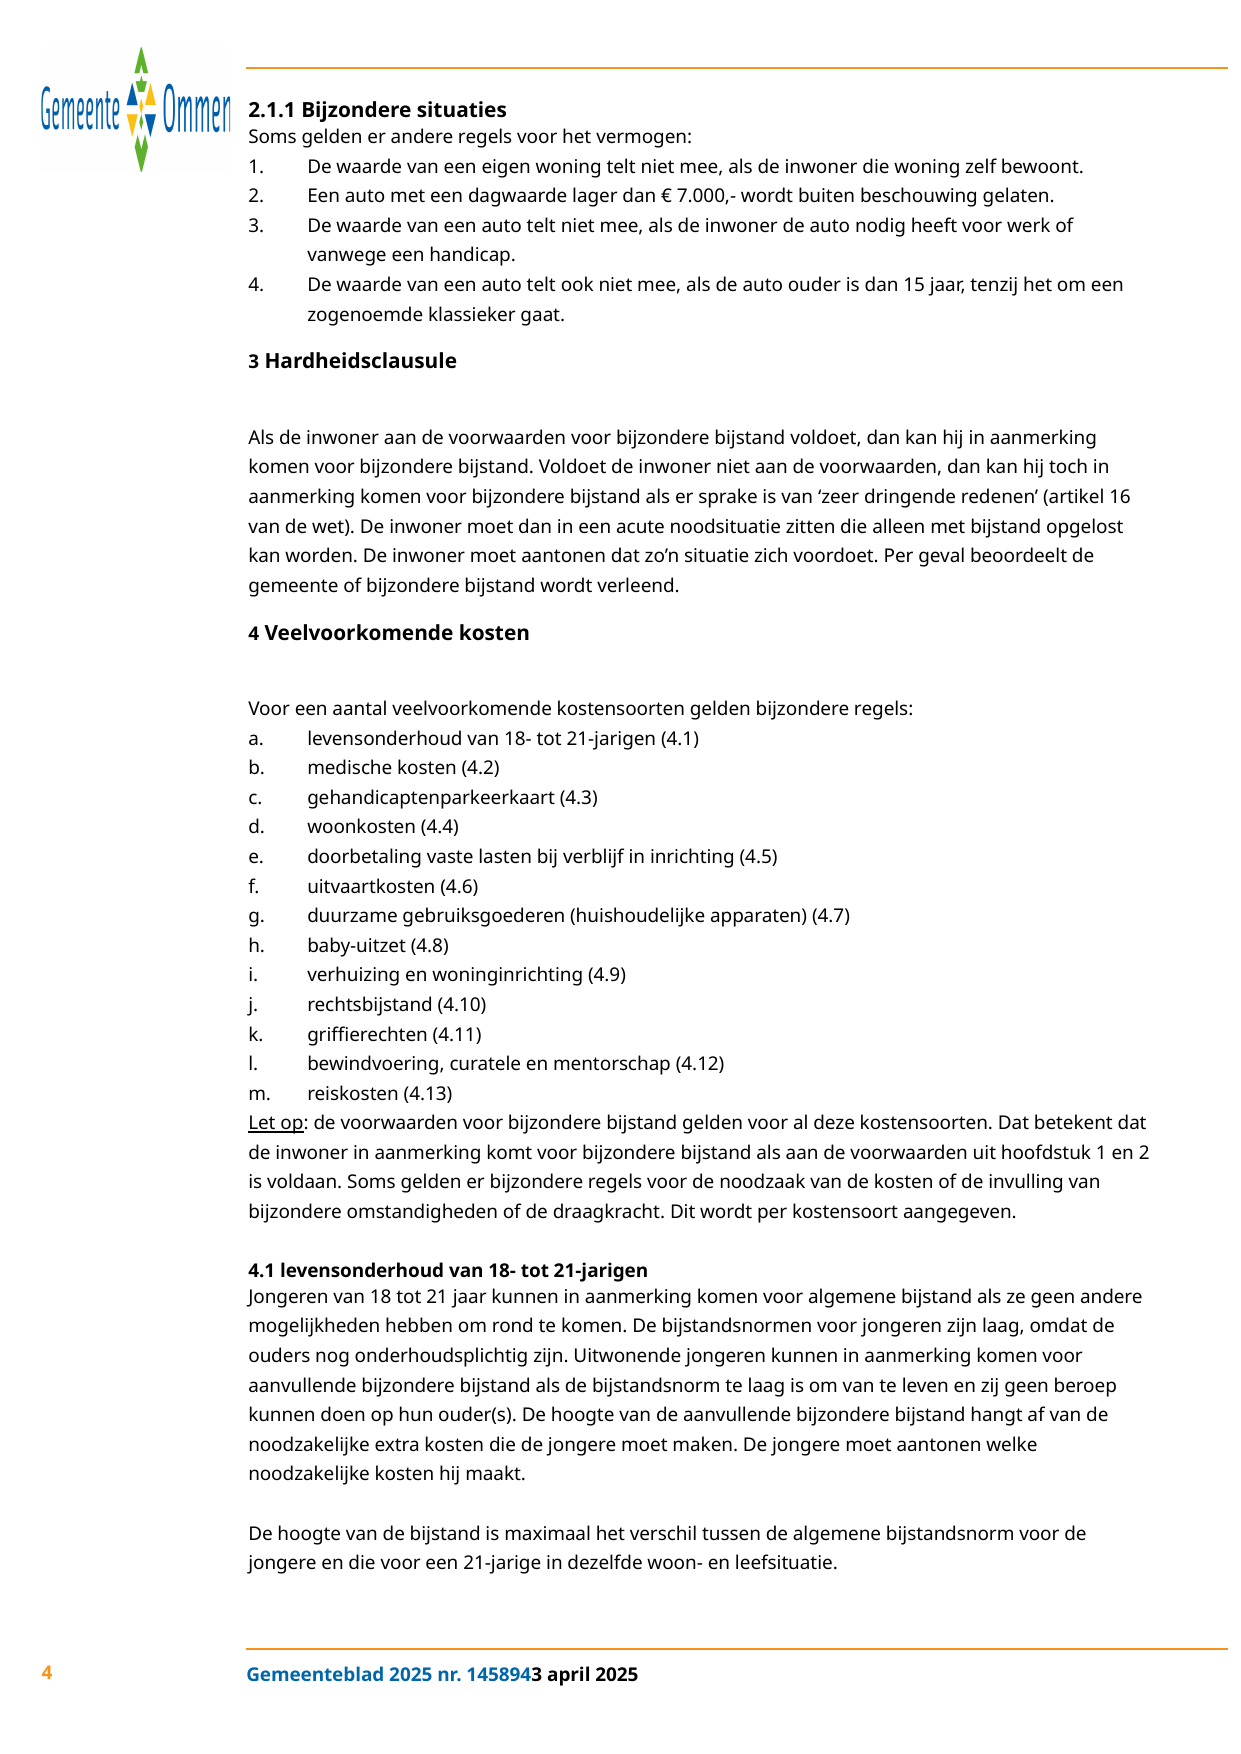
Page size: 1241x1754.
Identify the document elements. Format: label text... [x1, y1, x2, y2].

list De waarde van een auto telt ook niet mee, als de auto ouder is dan 15 jaar, tenzij het om een zogenoemde klassieker gaat. [248, 271, 1152, 326]
text Voor een aantal veelvoorkomende kostensoorten gelden bijzondere regels: [248, 695, 1152, 721]
list gehandicaptenparkeerkaart (4.3) [248, 784, 1152, 810]
list bewindvoering, curatele en mentorschap (4.12) [248, 1050, 1152, 1076]
text Soms gelden er andere regels voor het vermogen: [248, 123, 1152, 149]
text Let op: de voorwaarden voor bijzondere bijstand gelden voor al deze kostensoorten. Dat betekent dat de inwoner in aanmerking komt voor bijzondere bijstand als aan de voorwaarden uit hoofdstuk 1 en 2 is voldaan. Soms gelden er bijzondere regels voor de noodzaak van de kosten of de invulling van bijzondere omstandigheden of de draagkracht. Dit wordt per kostensoort aangegeven. [248, 1109, 1152, 1224]
list baby-uitzet (4.8) [248, 932, 1152, 958]
text De hoogte van de bijstand is maximaal het verschil tussen de algemene bijstandsnorm voor de jongere en die voor een 21-jarige in dezelfde woon- en leefsituatie. [248, 1520, 1152, 1575]
list Een auto met een dagwaarde lager dan € 7.000,- wordt buiten beschouwing gelaten. [248, 182, 1152, 208]
text 3 Hardheidsclausule [248, 346, 1152, 375]
list De waarde van een auto telt niet mee, als de inwoner de auto nodig heeft voor werk of vanwege een handicap. [248, 212, 1152, 267]
list griffierechten (4.11) [248, 1021, 1152, 1046]
list levensonderhoud van 18- tot 21-jarigen (4.1) [248, 725, 1152, 751]
text Als de inwoner aan de voorwaarden voor bijzondere bijstand voldoet, dan kan hij in aanmerking komen voor bijzondere bijstand. Voldoet de inwoner niet aan de voorwaarden, dan kan hij toch in aanmerking komen voor bijzondere bijstand als er sprake is van ‘zeer dringende redenen’ (artikel 16 van de wet). De inwoner moet dan in een acute noodsituatie zitten die alleen met bijstand opgelost kan worden. De inwoner moet aantonen dat zo’n situatie zich voordoet. Per geval beoordeelt de gemeente of bijzondere bijstand wordt verleend. [248, 424, 1152, 598]
text 4 Veelvoorkomende kosten [248, 618, 1152, 646]
list duurzame gebruiksgoederen (huishoudelijke apparaten) (4.7) [248, 902, 1152, 928]
list reiskosten (4.13) [248, 1080, 1152, 1106]
list verhuizing en woninginrichting (4.9) [248, 962, 1152, 987]
picture [41, 47, 231, 172]
text Jongeren van 18 tot 21 jaar kunnen in aanmerking komen voor algemene bijstand als ze geen andere mogelijkheden hebben om rond te komen. De bijstandsnormen voor jongeren zijn laag, omdat de ouders nog onderhoudsplichtig zijn. Uitwonende jongeren kunnen in aanmerking komen voor aanvullende bijzondere bijstand als de bijstandsnorm te laag is om van te leven en zij geen beroep kunnen doen op hun ouder(s). De hoogte van de aanvullende bijzondere bijstand hangt af van de noodzakelijke extra kosten die de jongere moet maken. De jongere moet aantonen welke noodzakelijke kosten hij maakt. [248, 1283, 1152, 1486]
list medische kosten (4.2) [248, 754, 1152, 780]
list doorbetaling vaste lasten bij verblijf in inrichting (4.5) [248, 843, 1152, 869]
text 2.1.1 Bijzondere situaties [248, 95, 1152, 123]
list woonkosten (4.4) [248, 814, 1152, 839]
list De waarde van een eigen woning telt niet mee, als de inwoner die woning zelf bewoont. [248, 153, 1152, 178]
list uitvaartkosten (4.6) [248, 873, 1152, 898]
list rechtsbijstand (4.10) [248, 991, 1152, 1017]
text 4.1 levensonderhoud van 18- tot 21-jarigen [248, 1257, 1152, 1283]
